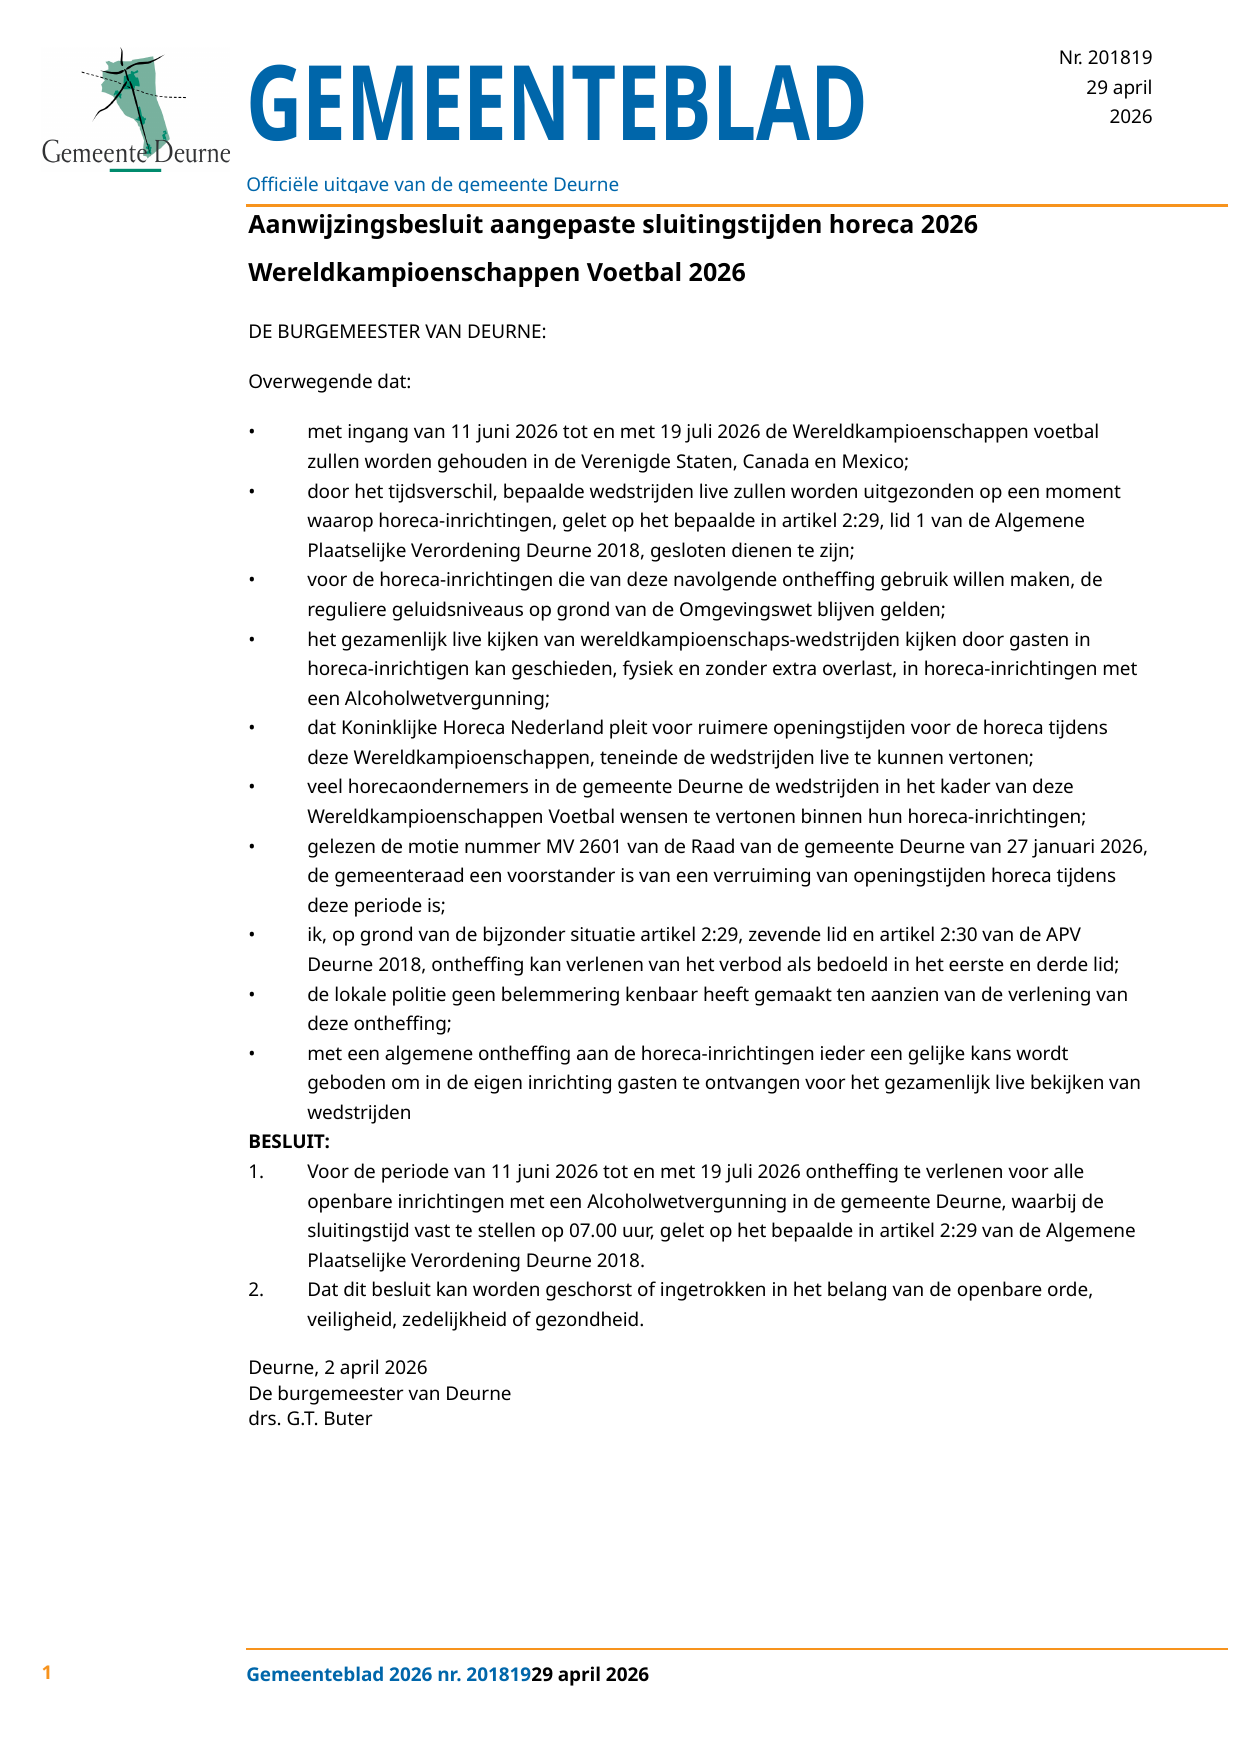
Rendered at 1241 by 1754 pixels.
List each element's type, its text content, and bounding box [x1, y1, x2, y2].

list ik, op grond van de bijzonder situatie artikel 2:29, zevende lid en artikel 2:30 van de APV Deurne 2018, ontheffing kan verlenen van het verbod als bedoeld in het eerste en derde lid; [248, 922, 1152, 977]
text Deurne, 2 april 2026 [248, 1354, 1152, 1380]
text drs. G.T. Buter [248, 1406, 1152, 1431]
list Voor de periode van 11 juni 2026 tot en met 19 juli 2026 ontheffing te verlenen voor alle openbare inrichtingen met een Alcoholwetvergunning in de gemeente Deurne, waarbij de sluitingstijd vast te stellen op 07.00 uur, gelet op het bepaalde in artikel 2:29 van de Algemene Plaatselijke Verordening Deurne 2018. [248, 1158, 1152, 1273]
list met ingang van 11 juni 2026 tot en met 19 juli 2026 de Wereldkampioenschappen voetbal zullen worden gehouden in de Verenigde Staten, Canada en Mexico; [248, 419, 1152, 474]
text Aanwijzingsbesluit aangepaste sluitingstijden horeca 2026 Wereldkampioenschappen Voetbal 2026 [248, 207, 1152, 288]
list met een algemene ontheffing aan de horeca-inrichtingen ieder een gelijke kans wordt geboden om in de eigen inrichting gasten te ontvangen voor het gezamenlijk live bekijken van wedstrijden [248, 1040, 1152, 1125]
list gelezen de motie nummer MV 2601 van de Raad van de gemeente Deurne van 27 januari 2026, de gemeenteraad een voorstander is van een verruiming van openingstijden horeca tijdens deze periode is; [248, 833, 1152, 918]
text DE BURGEMEESTER VAN DEURNE: [248, 318, 1152, 344]
list veel horecaondernemers in de gemeente Deurne de wedstrijden in het kader van deze Wereldkampioenschappen Voetbal wensen te vertonen binnen hun horeca-inrichtingen; [248, 774, 1152, 829]
text BESLUIT: [248, 1129, 1152, 1154]
list voor de horeca-inrichtingen die van deze navolgende ontheffing gebruik willen maken, de reguliere geluidsniveaus op grond van de Omgevingswet blijven gelden; [248, 567, 1152, 622]
list door het tijdsverschil, bepaalde wedstrijden live zullen worden uitgezonden op een moment waarop horeca-inrichtingen, gelet op het bepaalde in artikel 2:29, lid 1 van de Algemene Plaatselijke Verordening Deurne 2018, gesloten dienen te zijn; [248, 478, 1152, 563]
text De burgemeester van Deurne [248, 1380, 1152, 1406]
list de lokale politie geen belemmering kenbaar heeft gemaakt ten aanzien van de verlening van deze ontheffing; [248, 981, 1152, 1036]
list het gezamenlijk live kijken van wereldkampioenschaps-wedstrijden kijken door gasten in horeca-inrichtigen kan geschieden, fysiek en zonder extra overlast, in horeca-inrichtingen met een Alcoholwetvergunning; [248, 626, 1152, 711]
picture [41, 47, 231, 172]
list Dat dit besluit kan worden geschorst of ingetrokken in het belang van de openbare orde, veiligheid, zedelijkheid of gezondheid. [248, 1277, 1152, 1332]
text Overwegende dat: [248, 368, 1152, 394]
list dat Koninklijke Horeca Nederland pleit voor ruimere openingstijden voor de horeca tijdens deze Wereldkampioenschappen, teneinde de wedstrijden live te kunnen vertonen; [248, 714, 1152, 770]
